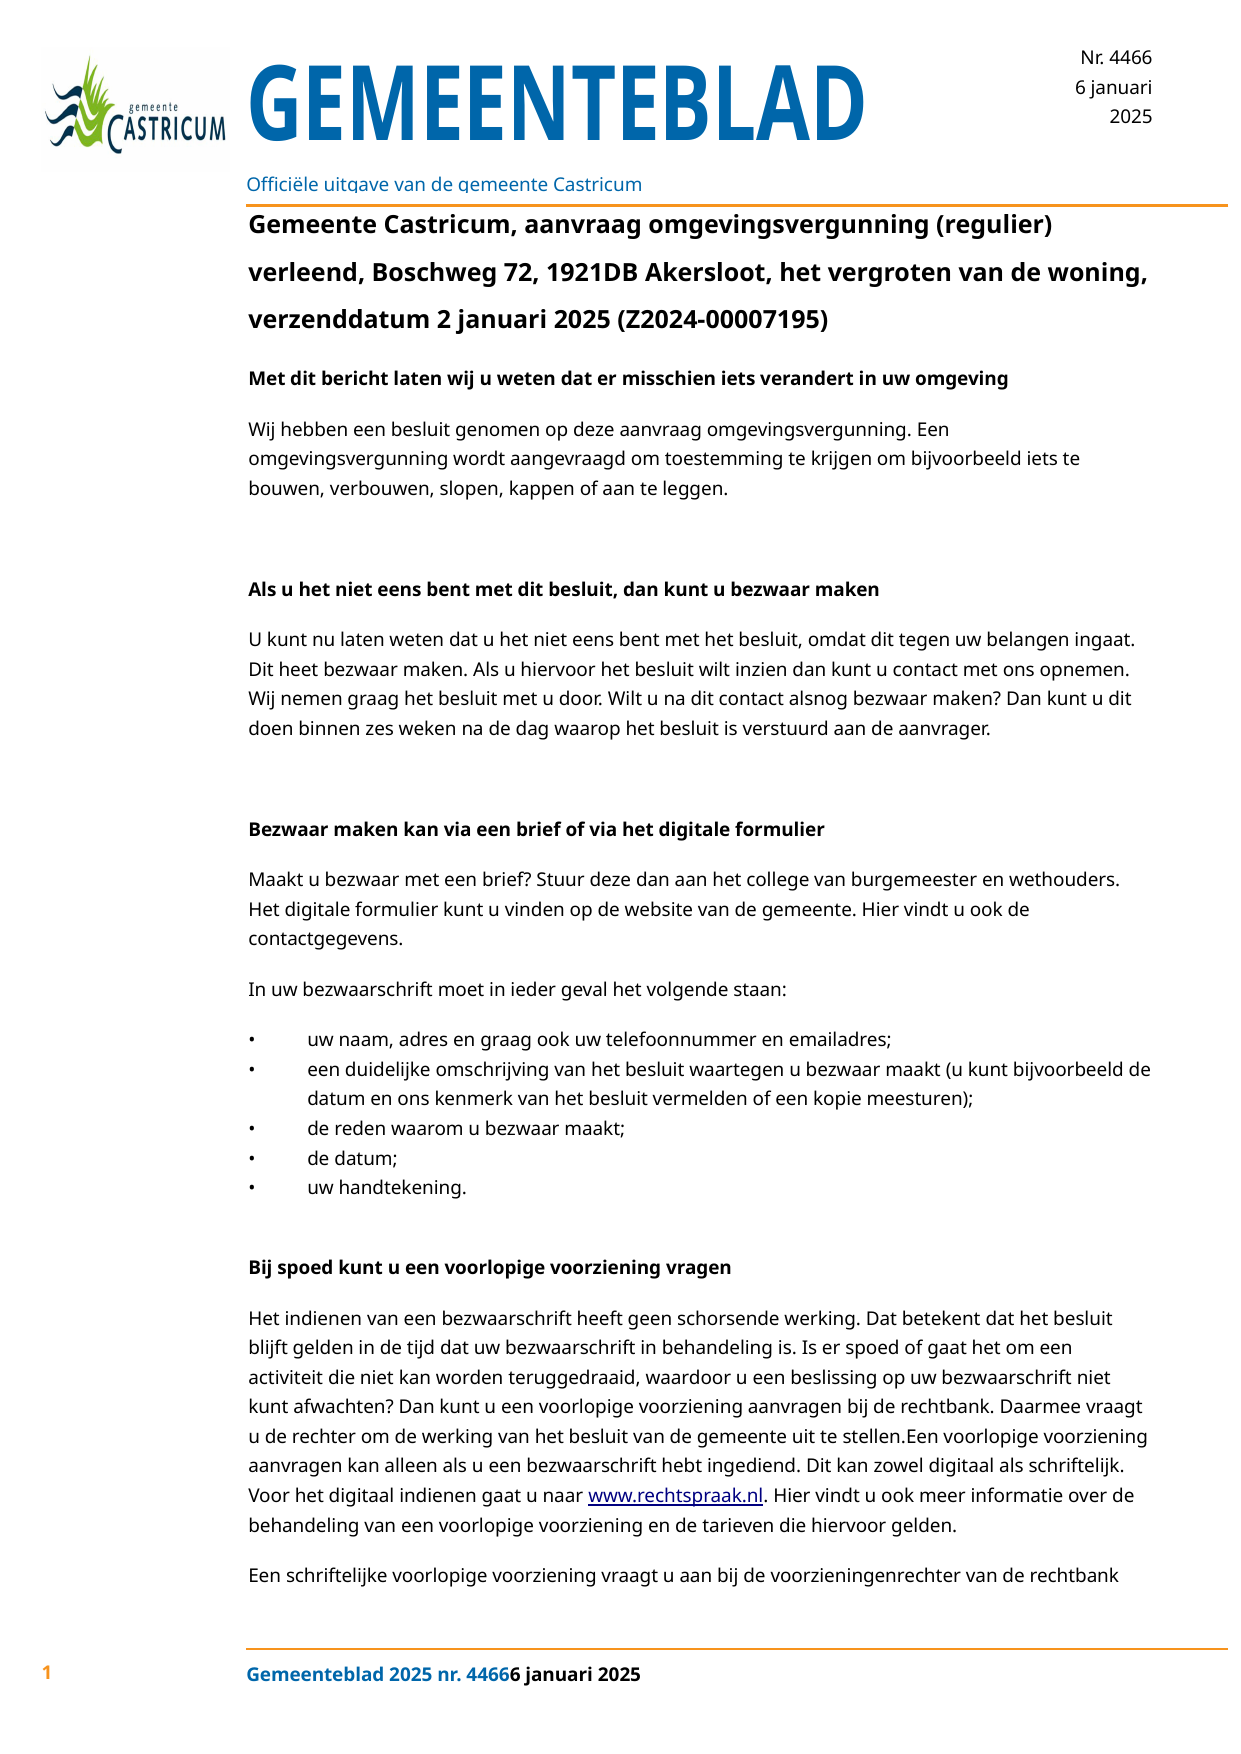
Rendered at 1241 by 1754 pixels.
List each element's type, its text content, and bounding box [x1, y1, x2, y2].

text Maakt u bezwaar met een brief? Stuur deze dan aan het college van burgemeester en wethouders. Het digitale formulier kunt u vinden op de website van de gemeente. Hier vindt u ook de contactgegevens. [248, 866, 1152, 951]
text Bezwaar maken kan via een brief of via het digitale formulier [248, 816, 1152, 842]
list een duidelijke omschrijving van het besluit waartegen u bezwaar maakt (u kunt bijvoorbeeld de datum en ons kenmerk van het besluit vermelden of een kopie meesturen); [248, 1056, 1152, 1111]
list uw handtekening. [248, 1174, 1152, 1200]
text Bij spoed kunt u een voorlopige voorziening vragen [248, 1254, 1152, 1280]
list uw naam, adres en graag ook uw telefoonnummer en emailadres; [248, 1026, 1152, 1052]
list de reden waarom u bezwaar maakt; [248, 1115, 1152, 1141]
text U kunt nu laten weten dat u het niet eens bent met het besluit, omdat dit tegen uw belangen ingaat. Dit heet bezwaar maken. Als u hiervoor het besluit wilt inzien dan kunt u contact met ons opnemen. Wij nemen graag het besluit met u door. Wilt u na dit contact alsnog bezwaar maken? Dan kunt u dit doen binnen zes weken na de dag waarop het besluit is verstuurd aan de aanvrager. [248, 626, 1152, 741]
text In uw bezwaarschrift moet in ieder geval het volgende staan: [248, 976, 1152, 1002]
list de datum; [248, 1145, 1152, 1170]
text Gemeente Castricum, aanvraag omgevingsvergunning (regulier) verleend, Boschweg 72, 1921DB Akersloot, het vergroten van de woning, verzenddatum 2 januari 2025 (Z2024-00007195) [248, 207, 1152, 336]
picture [41, 47, 231, 172]
text Een schriftelijke voorlopige voorziening vraagt u aan bij de voorzieningenrechter van de rechtbank [248, 1562, 1152, 1588]
text Met dit bericht laten wij u weten dat er misschien iets verandert in uw omgeving [248, 366, 1152, 391]
text Wij hebben een besluit genomen op deze aanvraag omgevingsvergunning. Een omgevingsvergunning wordt aangevraagd om toestemming te krijgen om bijvoorbeeld iets te bouwen, verbouwen, slopen, kappen of aan te leggen. [248, 416, 1152, 501]
text Het indienen van een bezwaarschrift heeft geen schorsende werking. Dat betekent dat het besluit blijft gelden in de tijd dat uw bezwaarschrift in behandeling is. Is er spoed of gaat het om een activiteit die niet kan worden teruggedraaid, waardoor u een beslissing op uw bezwaarschrift niet kunt afwachten? Dan kunt u een voorlopige voorziening aanvragen bij de rechtbank. Daarmee vraagt u de rechter om de werking van het besluit van de gemeente uit te stellen.Een voorlopige voorziening aanvragen kan alleen als u een bezwaarschrift hebt ingediend. Dit kan zowel digitaal als schriftelijk. Voor het digitaal indienen gaat u naar www.rechtspraak.nl. Hier vindt u ook meer informatie over de behandeling van een voorlopige voorziening en de tarieven die hiervoor gelden. [248, 1305, 1152, 1537]
text Als u het niet eens bent met dit besluit, dan kunt u bezwaar maken [248, 576, 1152, 602]
